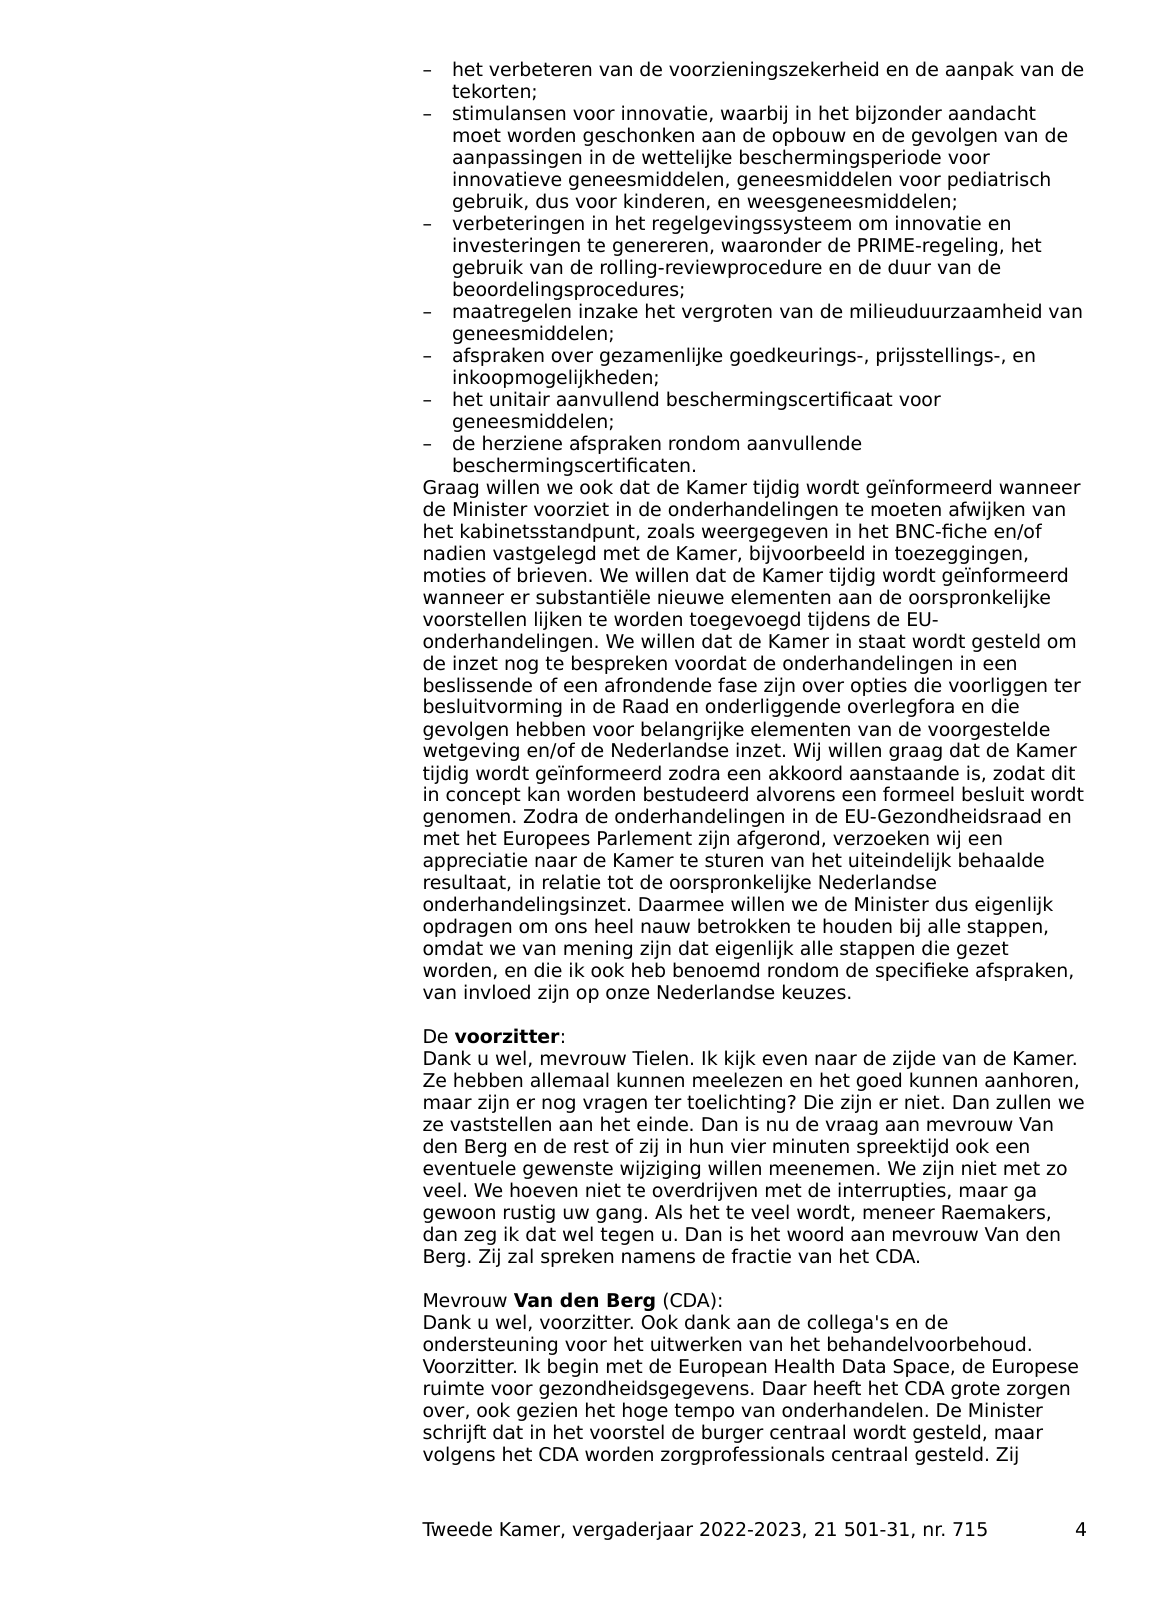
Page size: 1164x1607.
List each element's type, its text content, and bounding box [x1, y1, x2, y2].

text – het verbeteren van de voorzieningszekerheid en de aanpak van de tekorten; [422, 59, 1087, 103]
text De voorzitter: [422, 1026, 1087, 1048]
text Mevrouw Van den Berg (CDA): [422, 1290, 1087, 1312]
text Voorzitter. Ik begin met de European Health Data Space, de Europese ruimte voor gezondheidsgegevens. Daar heeft het CDA grote zorgen over, ook gezien het hoge tempo van onderhandelen. De Minister schrijft dat in het voorstel de burger centraal wordt gesteld, maar volgens het CDA worden zorgprofessionals centraal gesteld. Zij [422, 1356, 1087, 1466]
text – stimulansen voor innovatie, waarbij in het bijzonder aandacht moet worden geschonken aan de opbouw en de gevolgen van de aanpassingen in de wettelijke beschermingsperiode voor innovatieve geneesmiddelen, geneesmiddelen voor pediatrisch gebruik, dus voor kinderen, en weesgeneesmiddelen; [422, 103, 1087, 213]
text Dank u wel, voorzitter. Ook dank aan de collega's en de ondersteuning voor het uitwerken van het behandelvoorbehoud. [422, 1312, 1087, 1356]
text Dank u wel, mevrouw Tielen. Ik kijk even naar de zijde van de Kamer. Ze hebben allemaal kunnen meelezen en het goed kunnen aanhoren, maar zijn er nog vragen ter toelichting? Die zijn er niet. Dan zullen we ze vaststellen aan het einde. Dan is nu de vraag aan mevrouw Van den Berg en de rest of zij in hun vier minuten spreektijd ook een eventuele gewenste wijziging willen meenemen. We zijn niet met zo veel. We hoeven niet te overdrijven met de interrupties, maar ga gewoon rustig uw gang. Als het te veel wordt, meneer Raemakers, dan zeg ik dat wel tegen u. Dan is het woord aan mevrouw Van den Berg. Zij zal spreken namens de fractie van het CDA. [422, 1048, 1087, 1268]
text – verbeteringen in het regelgevingssysteem om innovatie en investeringen te genereren, waaronder de PRIME-regeling, het gebruik van de rolling-reviewprocedure en de duur van de beoordelingsprocedures; [422, 213, 1087, 301]
text – afspraken over gezamenlijke goedkeurings-, prijsstellings-, en inkoopmogelijkheden; [422, 345, 1087, 389]
text Graag willen we ook dat de Kamer tijdig wordt geïnformeerd wanneer de Minister voorziet in de onderhandelingen te moeten afwijken van het kabinetsstandpunt, zoals weergegeven in het BNC-fiche en/of nadien vastgelegd met de Kamer, bijvoorbeeld in toezeggingen, moties of brieven. We willen dat de Kamer tijdig wordt geïnformeerd wanneer er substantiële nieuwe elementen aan de oorspronkelijke voorstellen lijken te worden toegevoegd tijdens de EU-onderhandelingen. We willen dat de Kamer in staat wordt gesteld om de inzet nog te bespreken voordat de onderhandelingen in een beslissende of een afrondende fase zijn over opties die voorliggen ter besluitvorming in de Raad en onderliggende overlegfora en die gevolgen hebben voor belangrijke elementen van de voorgestelde wetgeving en/of de Nederlandse inzet. Wij willen graag dat de Kamer tijdig wordt geïnformeerd zodra een akkoord aanstaande is, zodat dit in concept kan worden bestudeerd alvorens een formeel besluit wordt genomen. Zodra de onderhandelingen in de EU-Gezondheidsraad en met het Europees Parlement zijn afgerond, verzoeken wij een appreciatie naar de Kamer te sturen van het uiteindelijk behaalde resultaat, in relatie tot de oorspronkelijke Nederlandse onderhandelingsinzet. Daarmee willen we de Minister dus eigenlijk opdragen om ons heel nauw betrokken te houden bij alle stappen, omdat we van mening zijn dat eigenlijk alle stappen die gezet worden, en die ik ook heb benoemd rondom de specifieke afspraken, van invloed zijn op onze Nederlandse keuzes. [422, 477, 1087, 1004]
text – maatregelen inzake het vergroten van de milieuduurzaamheid van geneesmiddelen; [422, 301, 1087, 345]
text – het unitair aanvullend beschermingscertificaat voor geneesmiddelen; [422, 389, 1087, 433]
text – de herziene afspraken rondom aanvullende beschermingscertificaten. [422, 433, 1087, 477]
